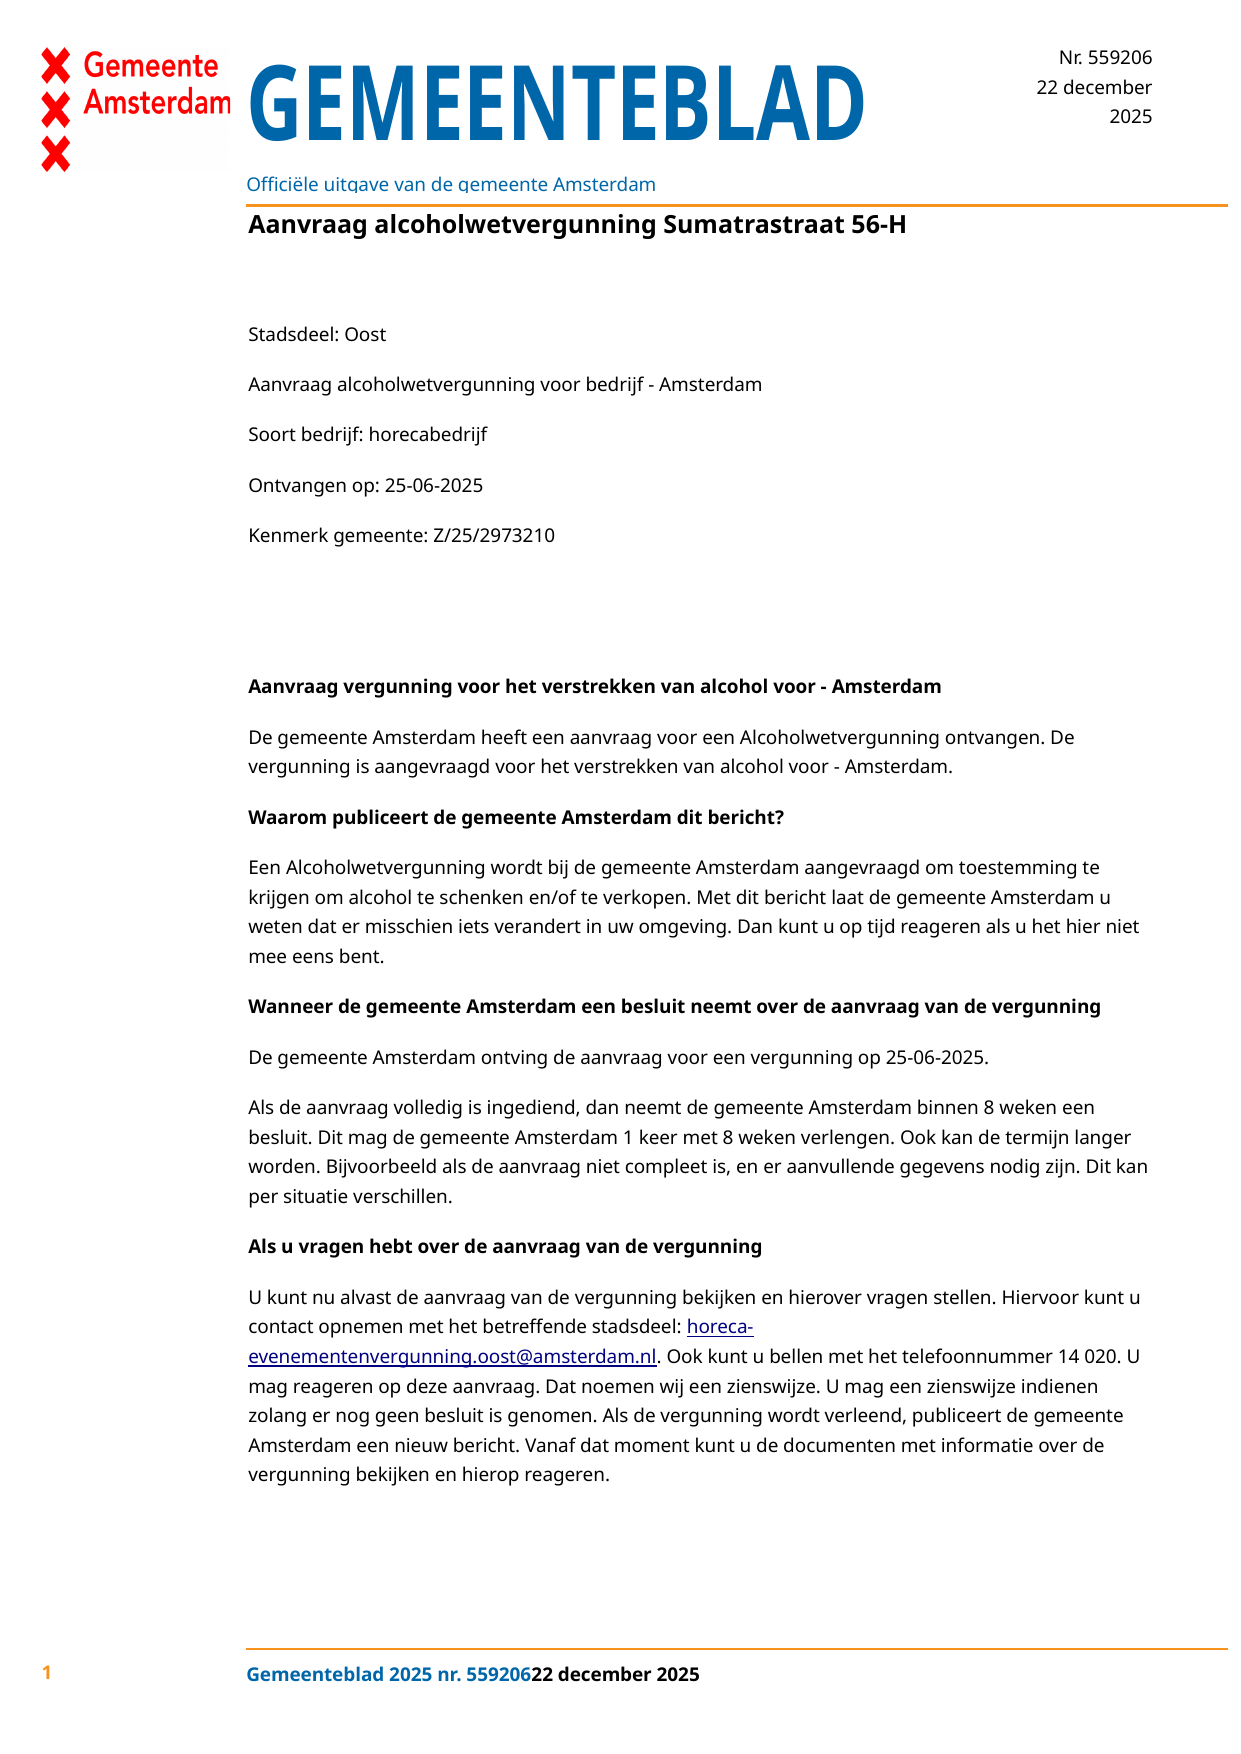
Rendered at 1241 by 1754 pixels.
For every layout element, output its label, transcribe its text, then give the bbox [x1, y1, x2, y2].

text Waarom publiceert de gemeente Amsterdam dit bericht? [248, 804, 1152, 830]
text Ontvangen op: 25-06-2025 [248, 472, 1152, 498]
text Aanvraag alcoholwetvergunning voor bedrijf - Amsterdam [248, 371, 1152, 397]
text Aanvraag alcoholwetvergunning Sumatrastraat 56-H [248, 207, 1152, 241]
picture [41, 47, 231, 172]
text Kenmerk gemeente: Z/25/2973210 [248, 522, 1152, 548]
text Een Alcoholwetvergunning wordt bij de gemeente Amsterdam aangevraagd om toestemming te krijgen om alcohol te schenken en/of te verkopen. Met dit bericht laat de gemeente Amsterdam u weten dat er misschien iets verandert in uw omgeving. Dan kunt u op tijd reageren als u het hier niet mee eens bent. [248, 854, 1152, 969]
text De gemeente Amsterdam heeft een aanvraag voor een Alcoholwetvergunning ontvangen. De vergunning is aangevraagd voor het verstrekken van alcohol voor - Amsterdam. [248, 724, 1152, 779]
text Als u vragen hebt over de aanvraag van de vergunning [248, 1234, 1152, 1259]
text Aanvraag vergunning voor het verstrekken van alcohol voor - Amsterdam [248, 674, 1152, 699]
text De gemeente Amsterdam ontving de aanvraag voor een vergunning op 25-06-2025. [248, 1044, 1152, 1070]
text U kunt nu alvast de aanvraag van de vergunning bekijken en hierover vragen stellen. Hiervoor kunt u contact opnemen met het betreffende stadsdeel: horeca-evenementenvergunning.oost@amsterdam.nl. Ook kunt u bellen met het telefoonnummer 14 020. U mag reageren op deze aanvraag. Dat noemen wij een zienswijze. U mag een zienswijze indienen zolang er nog geen besluit is genomen. Als de vergunning wordt verleend, publiceert de gemeente Amsterdam een nieuw bericht. Vanaf dat moment kunt u de documenten met informatie over de vergunning bekijken en hierop reageren. [248, 1284, 1152, 1487]
text Als de aanvraag volledig is ingediend, dan neemt de gemeente Amsterdam binnen 8 weken een besluit. Dit mag de gemeente Amsterdam 1 keer met 8 weken verlengen. Ook kan de termijn langer worden. Bijvoorbeeld als de aanvraag niet compleet is, en er aanvullende gegevens nodig zijn. Dit kan per situatie verschillen. [248, 1094, 1152, 1209]
text Wanneer de gemeente Amsterdam een besluit neemt over de aanvraag van de vergunning [248, 994, 1152, 1019]
text Soort bedrijf: horecabedrijf [248, 422, 1152, 447]
text Stadsdeel: Oost [248, 321, 1152, 346]
